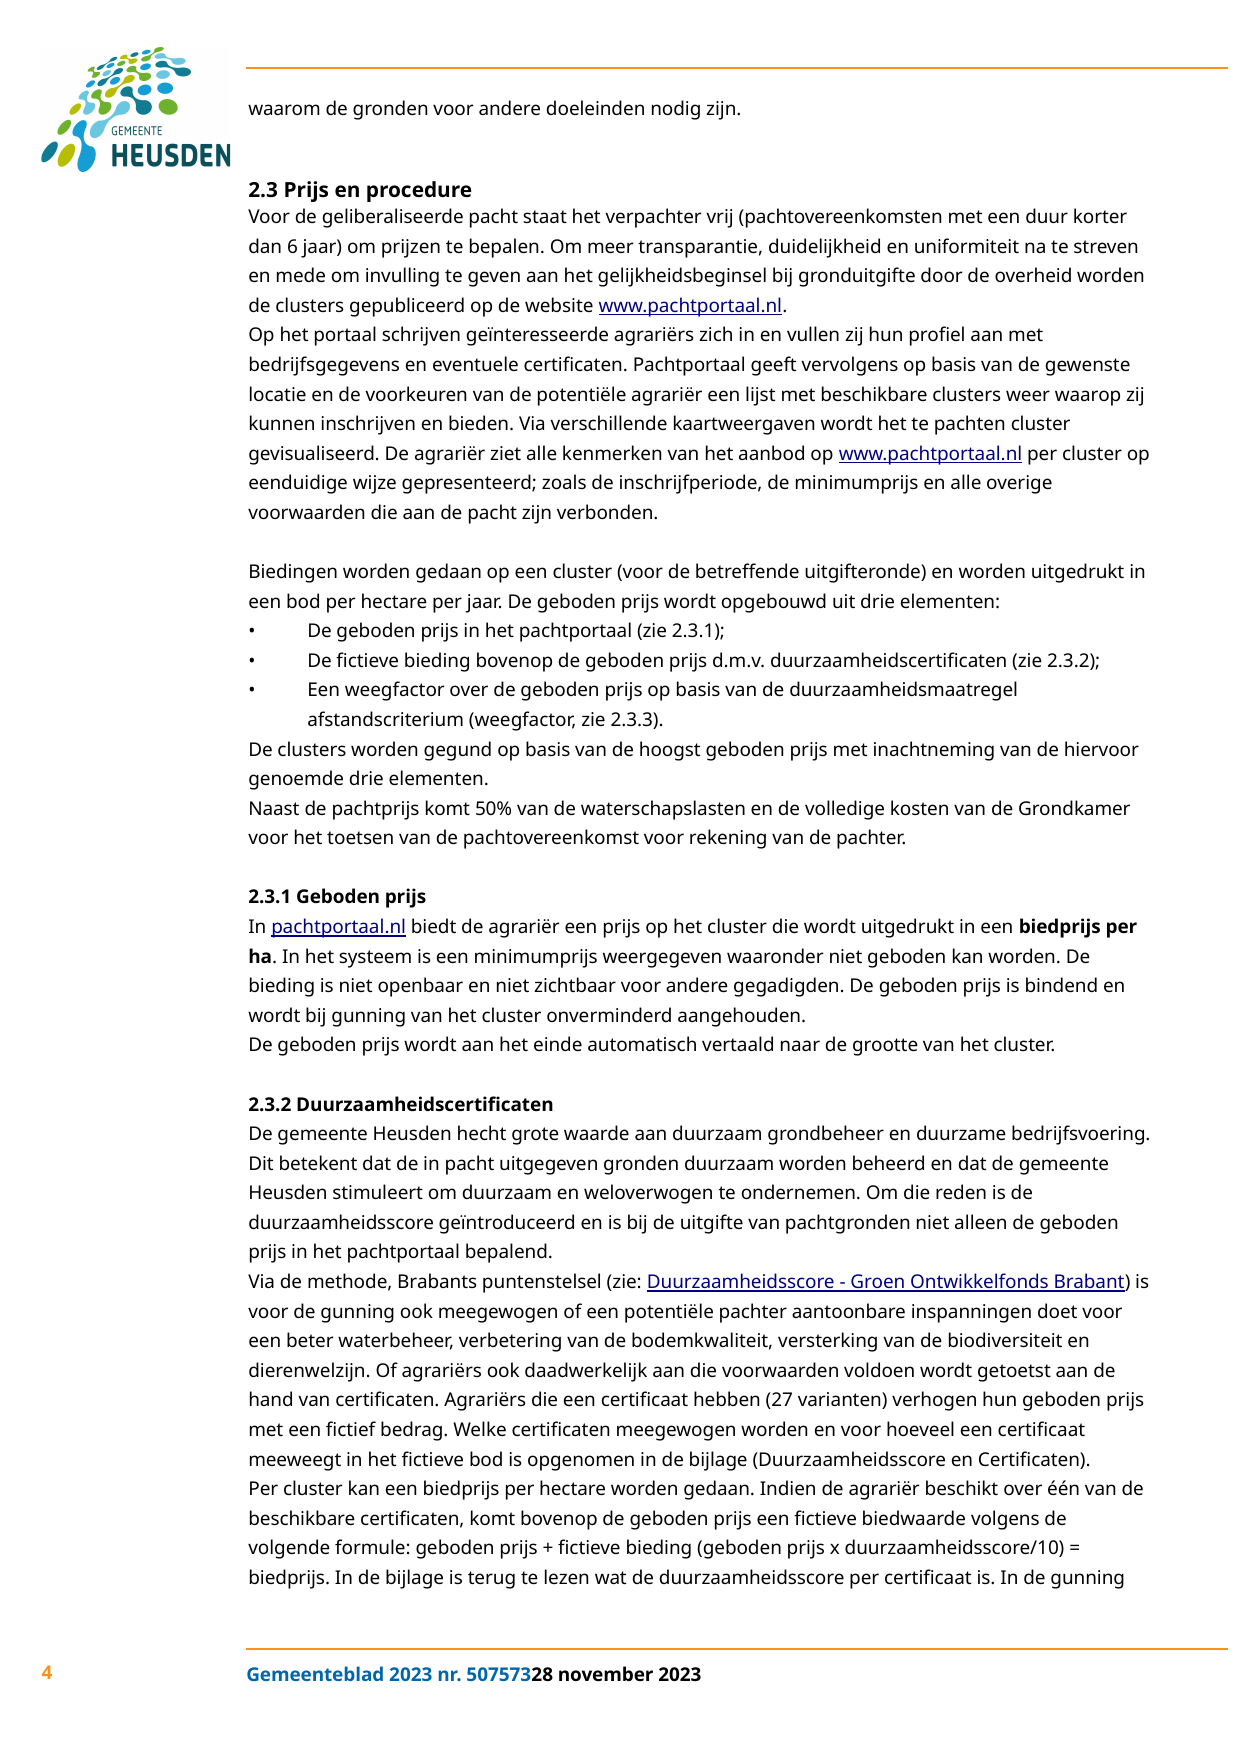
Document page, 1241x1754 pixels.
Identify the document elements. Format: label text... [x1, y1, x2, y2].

text Voor de geliberaliseerde pacht staat het verpachter vrij (pachtovereenkomsten met een duur korter dan 6 jaar) om prijzen te bepalen. Om meer transparantie, duidelijkheid en uniformiteit na te streven en mede om invulling te geven aan het gelijkheidsbeginsel bij gronduitgifte door de overheid worden de clusters gepubliceerd op de website www.pachtportaal.nl. [248, 203, 1152, 318]
text Via de methode, Brabants puntenstelsel (zie: Duurzaamheidsscore - Groen Ontwikkelfonds Brabant) is voor de gunning ook meegewogen of een potentiële pachter aantoonbare inspanningen doet voor een beter waterbeheer, verbetering van de bodemkwaliteit, versterking van de biodiversiteit en dierenwelzijn. Of agrariërs ook daadwerkelijk aan die voorwaarden voldoen wordt getoetst aan de hand van certificaten. Agrariërs die een certificaat hebben (27 varianten) verhogen hun geboden prijs met een fictief bedrag. Welke certificaten meegewogen worden en voor hoeveel een certificaat meeweegt in het fictieve bod is opgenomen in de bijlage (Duurzaamheidsscore en Certificaten). [248, 1268, 1152, 1471]
picture [41, 47, 231, 172]
text 2.3.2 Duurzaamheidscertificaten [248, 1091, 1152, 1116]
list De geboden prijs in het pachtportaal (zie 2.3.1); [248, 617, 1152, 643]
text De gemeente Heusden hecht grote waarde aan duurzaam grondbeheer en duurzame bedrijfsvoering. Dit betekent dat de in pacht uitgegeven gronden duurzaam worden beheerd en dat de gemeente Heusden stimuleert om duurzaam en weloverwogen te ondernemen. Om die reden is de duurzaamheidsscore geïntroduceerd en is bij de uitgifte van pachtgronden niet alleen de geboden prijs in het pachtportaal bepalend. [248, 1120, 1152, 1264]
text 2.3 Prijs en procedure [248, 175, 1152, 203]
text Biedingen worden gedaan op een cluster (voor de betreffende uitgifteronde) en worden uitgedrukt in een bod per hectare per jaar. De geboden prijs wordt opgebouwd uit drie elementen: [248, 558, 1152, 613]
text Op het portaal schrijven geïnteresseerde agrariërs zich in en vullen zij hun profiel aan met bedrijfsgegevens en eventuele certificaten. Pachtportaal geeft vervolgens op basis van de gewenste locatie en de voorkeuren van de potentiële agrariër een lijst met beschikbare clusters weer waarop zij kunnen inschrijven en bieden. Via verschillende kaartweergaven wordt het te pachten cluster gevisualiseerd. De agrariër ziet alle kenmerken van het aanbod op www.pachtportaal.nl per cluster op eenduidige wijze gepresenteerd; zoals de inschrijfperiode, de minimumprijs en alle overige voorwaarden die aan de pacht zijn verbonden. [248, 322, 1152, 525]
text De clusters worden gegund op basis van de hoogst geboden prijs met inachtneming van de hiervoor genoemde drie elementen. [248, 736, 1152, 791]
text Per cluster kan een biedprijs per hectare worden gedaan. Indien de agrariër beschikt over één van de beschikbare certificaten, komt bovenop de geboden prijs een fictieve biedwaarde volgens de volgende formule: geboden prijs + fictieve bieding (geboden prijs x duurzaamheidsscore/10) = biedprijs. In de bijlage is terug te lezen wat de duurzaamheidsscore per certificaat is. In de gunning [248, 1475, 1152, 1590]
text Naast de pachtprijs komt 50% van de waterschapslasten en de volledige kosten van de Grondkamer voor het toetsen van de pachtovereenkomst voor rekening van de pachter. [248, 795, 1152, 850]
text waarom de gronden voor andere doeleinden nodig zijn. [248, 95, 1152, 121]
text De geboden prijs wordt aan het einde automatisch vertaald naar de grootte van het cluster. [248, 1032, 1152, 1057]
text 2.3.1 Geboden prijs [248, 884, 1152, 909]
text In pachtportaal.nl biedt de agrariër een prijs op het cluster die wordt uitgedrukt in een biedprijs per ha. In het systeem is een minimumprijs weergegeven waaronder niet geboden kan worden. De bieding is niet openbaar en niet zichtbaar voor andere gegadigden. De geboden prijs is bindend en wordt bij gunning van het cluster onverminderd aangehouden. [248, 913, 1152, 1028]
list Een weegfactor over de geboden prijs op basis van de duurzaamheidsmaatregel afstandscriterium (weegfactor, zie 2.3.3). [248, 677, 1152, 732]
list De fictieve bieding bovenop de geboden prijs d.m.v. duurzaamheidscertificaten (zie 2.3.2); [248, 647, 1152, 673]
